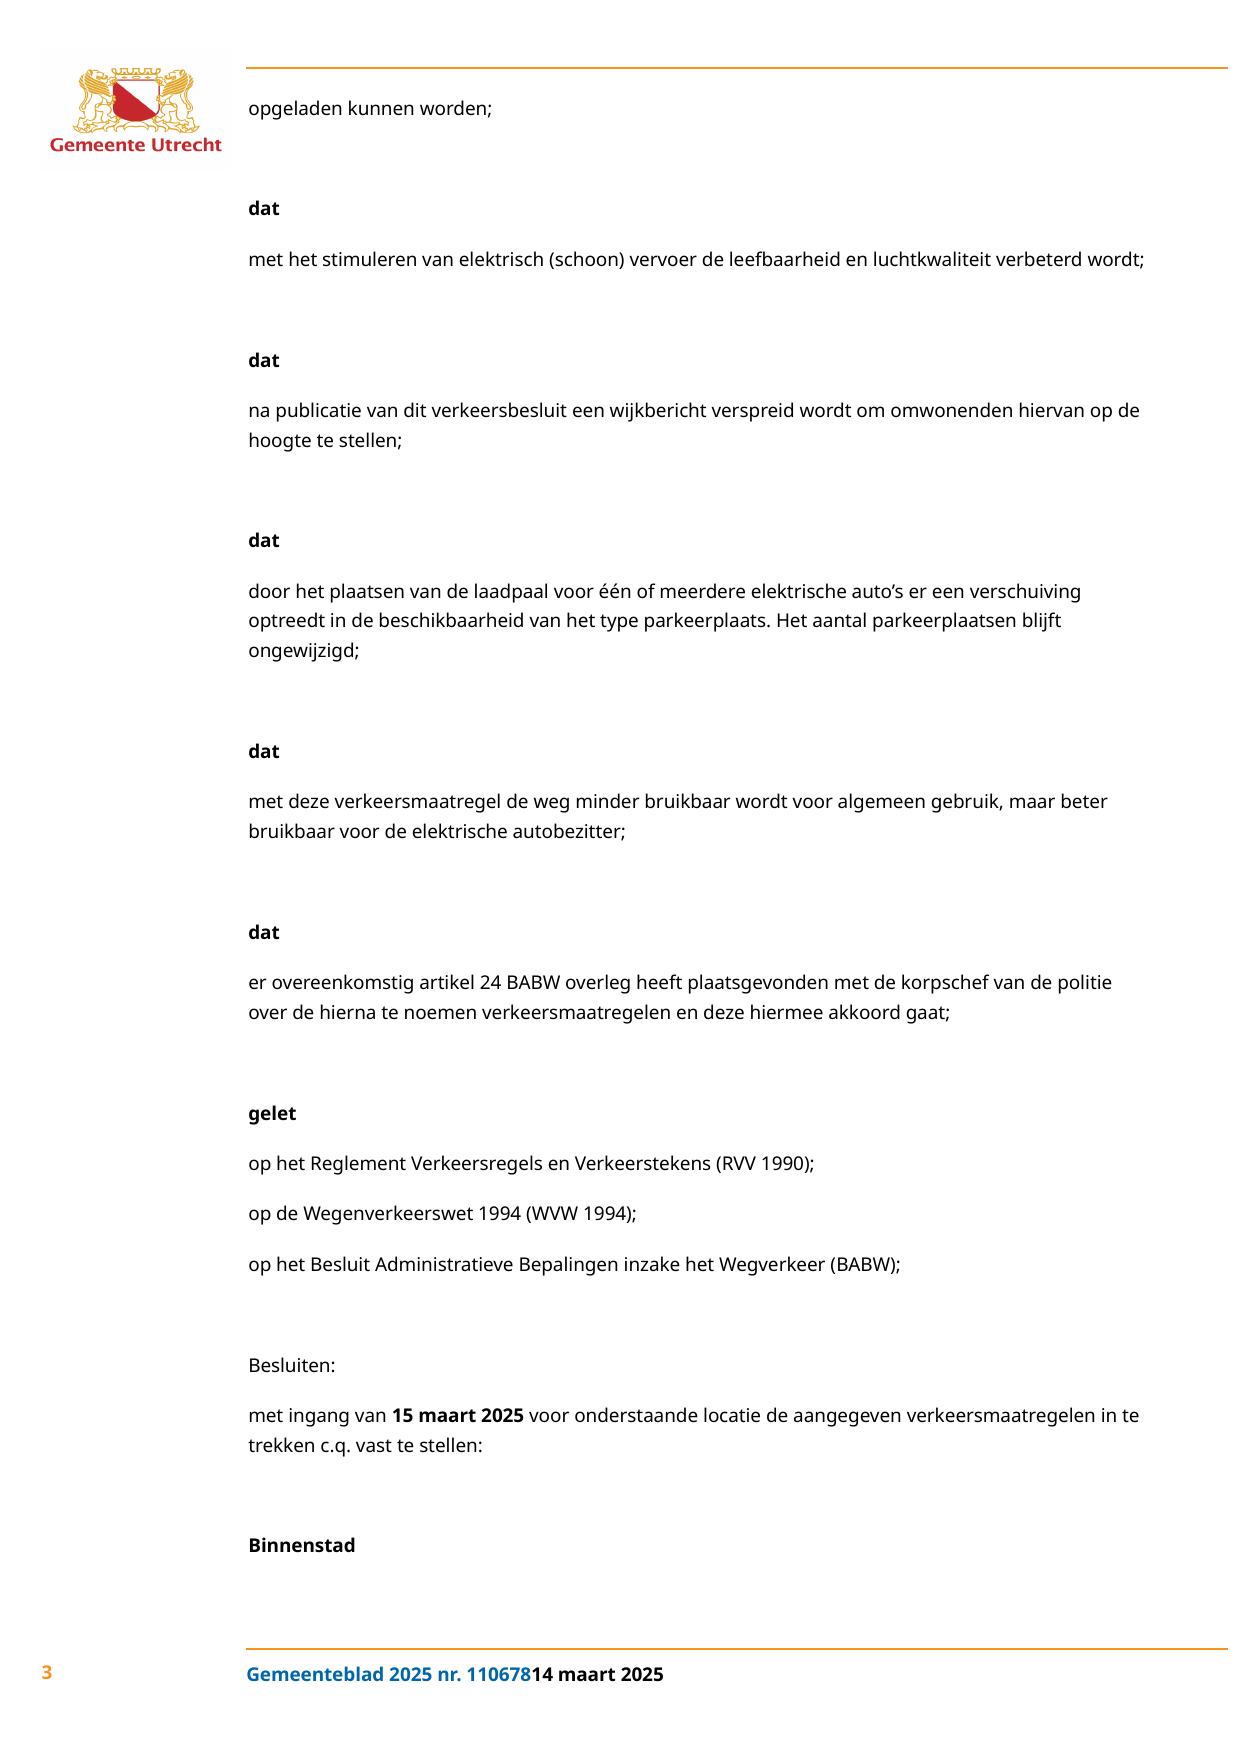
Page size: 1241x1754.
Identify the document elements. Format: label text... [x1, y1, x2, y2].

text dat [248, 919, 1152, 945]
text op het Reglement Verkeersregels en Verkeerstekens (RVV 1990); [248, 1150, 1152, 1176]
text opgeladen kunnen worden; [248, 95, 1152, 121]
text Binnenstad [248, 1533, 1152, 1558]
text er overeenkomstig artikel 24 BABW overleg heeft plaatsgevonden met de korpschef van de politie over de hierna te noemen verkeersmaatregelen en deze hiermee akkoord gaat; [248, 969, 1152, 1025]
text gelet [248, 1100, 1152, 1126]
text op het Besluit Administratieve Bepalingen inzake het Wegverkeer (BABW); [248, 1251, 1152, 1277]
text met ingang van 15 maart 2025 voor onderstaande locatie de aangegeven verkeersmaatregelen in te trekken c.q. vast te stellen: [248, 1402, 1152, 1458]
text door het plaatsen van de laadpaal voor één of meerdere elektrische auto’s er een verschuiving optreedt in de beschikbaarheid van het type parkeerplaats. Het aantal parkeerplaatsen blijft ongewijzigd; [248, 578, 1152, 663]
text dat [248, 196, 1152, 221]
text met deze verkeersmaatregel de weg minder bruikbaar wordt voor algemeen gebruik, maar beter bruikbaar voor de elektrische autobezitter; [248, 788, 1152, 844]
text na publicatie van dit verkeersbesluit een wijkbericht verspreid wordt om omwonenden hiervan op de hoogte te stellen; [248, 397, 1152, 453]
text dat [248, 738, 1152, 764]
picture [41, 47, 231, 172]
text met het stimuleren van elektrisch (schoon) vervoer de leefbaarheid en luchtkwaliteit verbeterd wordt; [248, 246, 1152, 272]
text dat [248, 347, 1152, 373]
text op de Wegenverkeerswet 1994 (WVW 1994); [248, 1201, 1152, 1226]
text Besluiten: [248, 1352, 1152, 1378]
text dat [248, 528, 1152, 553]
